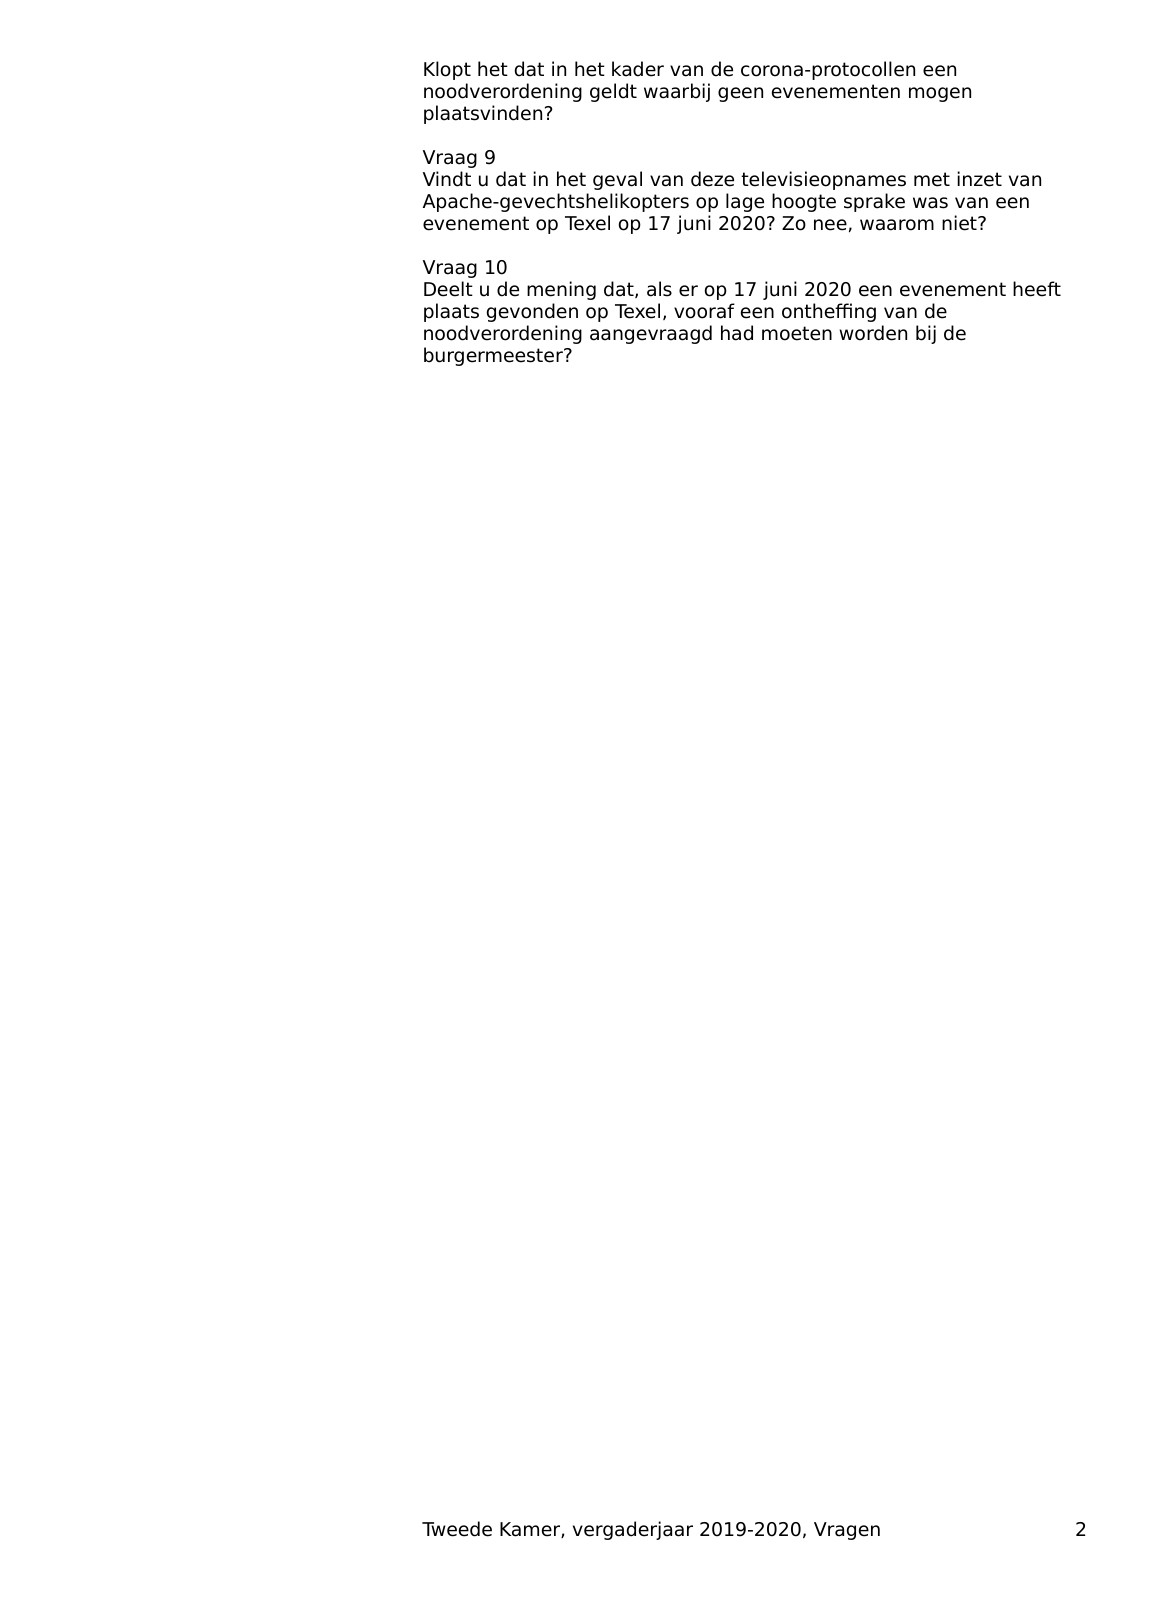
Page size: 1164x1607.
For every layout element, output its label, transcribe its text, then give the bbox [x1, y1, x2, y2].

text Vraag 10 [422, 257, 1087, 279]
text Vindt u dat in het geval van deze televisieopnames met inzet van Apache-gevechtshelikopters op lage hoogte sprake was van een evenement op Texel op 17 juni 2020? Zo nee, waarom niet? [422, 169, 1087, 235]
text Vraag 9 [422, 147, 1087, 169]
text Deelt u de mening dat, als er op 17 juni 2020 een evenement heeft plaats gevonden op Texel, vooraf een ontheffing van de noodverordening aangevraagd had moeten worden bij de burgermeester? [422, 279, 1087, 367]
text Klopt het dat in het kader van de corona-protocollen een noodverordening geldt waarbij geen evenementen mogen plaatsvinden? [422, 59, 1087, 125]
